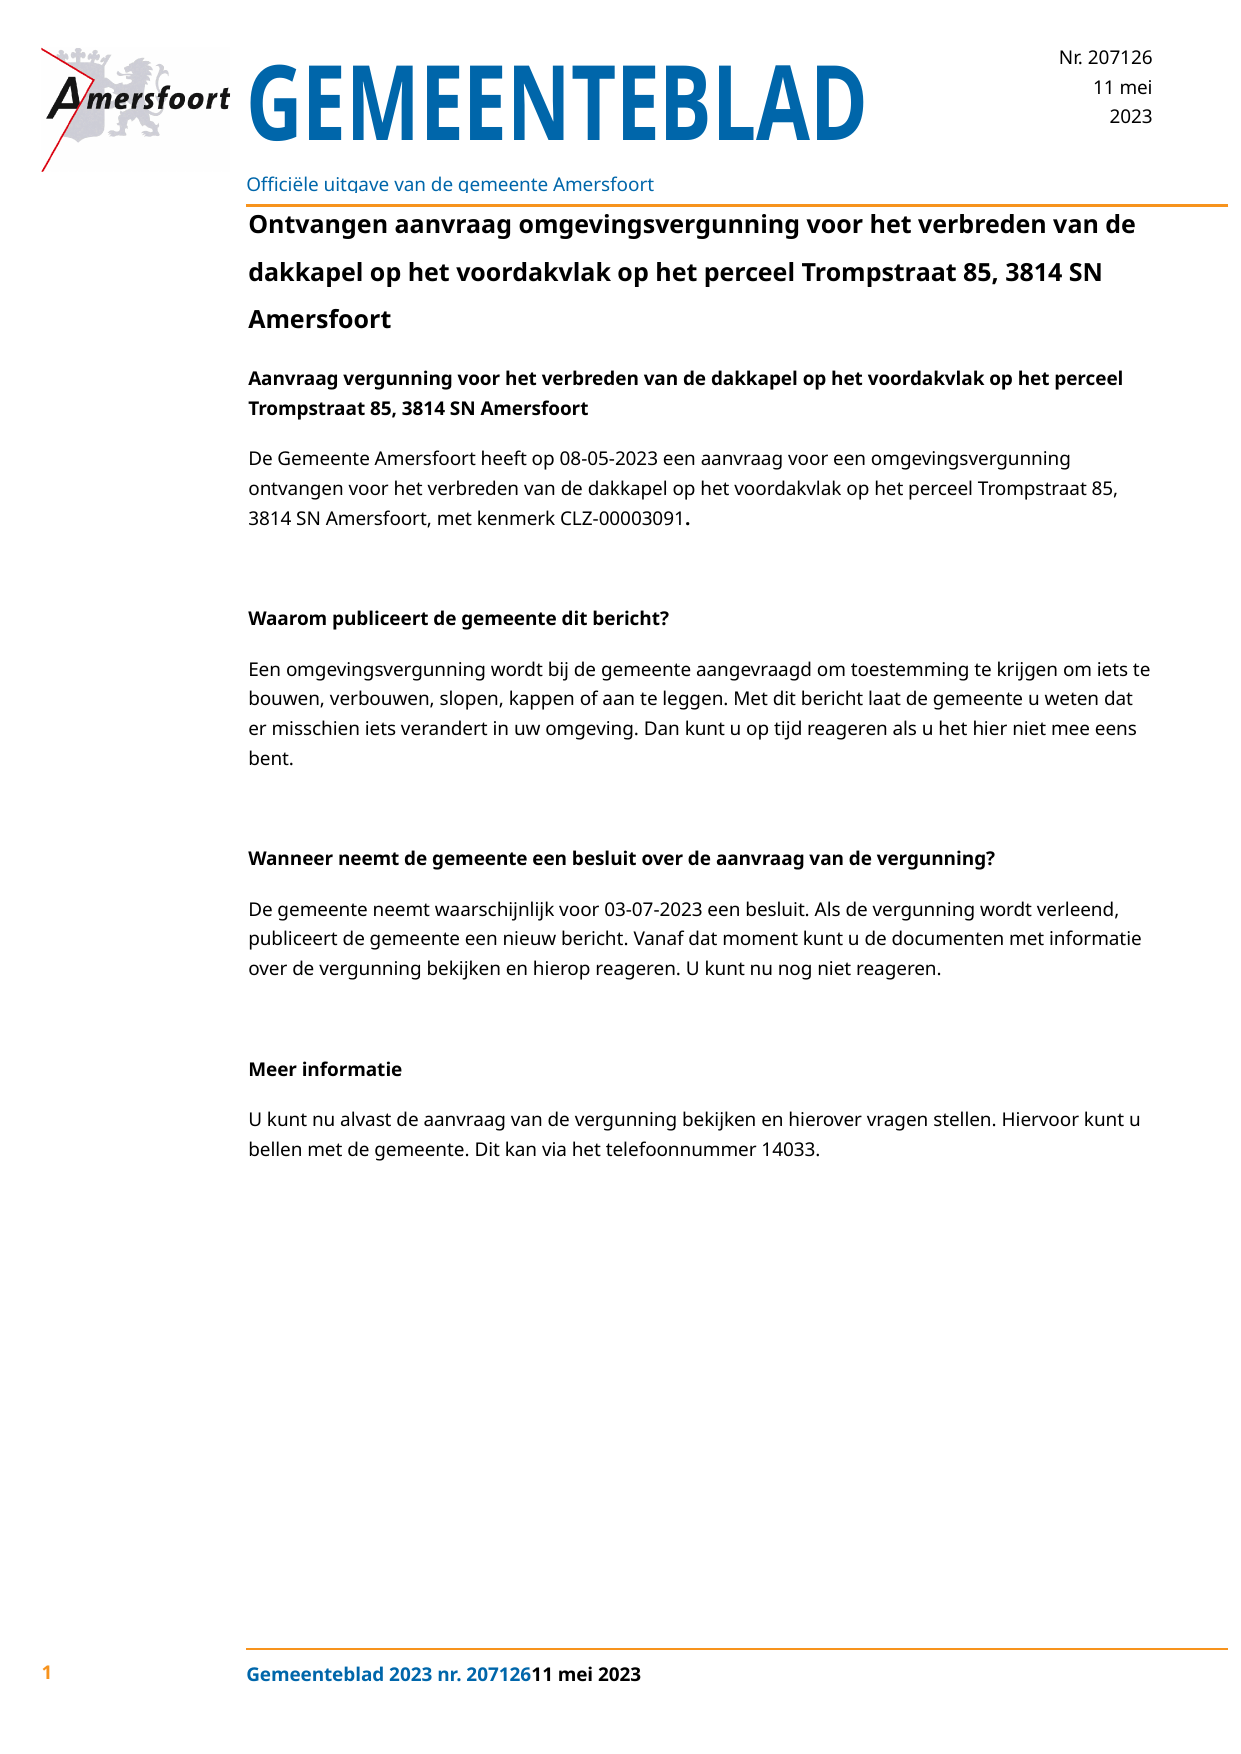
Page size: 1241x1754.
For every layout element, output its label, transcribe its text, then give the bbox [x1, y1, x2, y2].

text Een omgevingsvergunning wordt bij de gemeente aangevraagd om toestemming te krijgen om iets te bouwen, verbouwen, slopen, kappen of aan te leggen. Met dit bericht laat de gemeente u weten dat er misschien iets verandert in uw omgeving. Dan kunt u op tijd reageren als u het hier niet mee eens bent. [248, 656, 1152, 770]
text De Gemeente Amersfoort heeft op 08-05-2023 een aanvraag voor een omgevingsvergunning ontvangen voor het verbreden van de dakkapel op het voordakvlak op het perceel Trompstraat 85, 3814 SN Amersfoort, met kenmerk CLZ-00003091. [248, 446, 1152, 530]
picture [41, 47, 231, 172]
text Wanneer neemt de gemeente een besluit over de aanvraag van de vergunning? [248, 846, 1152, 871]
text U kunt nu alvast de aanvraag van de vergunning bekijken en hierover vragen stellen. Hiervoor kunt u bellen met de gemeente. Dit kan via het telefoonnummer 14033. [248, 1106, 1152, 1162]
text Aanvraag vergunning voor het verbreden van de dakkapel op het voordakvlak op het perceel Trompstraat 85, 3814 SN Amersfoort [248, 366, 1152, 421]
text De gemeente neemt waarschijnlijk voor 03-07-2023 een besluit. Als de vergunning wordt verleend, publiceert de gemeente een nieuw bericht. Vanaf dat moment kunt u de documenten met informatie over de vergunning bekijken en hierop reageren. U kunt nu nog niet reageren. [248, 896, 1152, 981]
text Meer informatie [248, 1056, 1152, 1082]
text Ontvangen aanvraag omgevingsvergunning voor het verbreden van de dakkapel op het voordakvlak op het perceel Trompstraat 85, 3814 SN Amersfoort [248, 207, 1152, 336]
text Waarom publiceert de gemeente dit bericht? [248, 606, 1152, 631]
